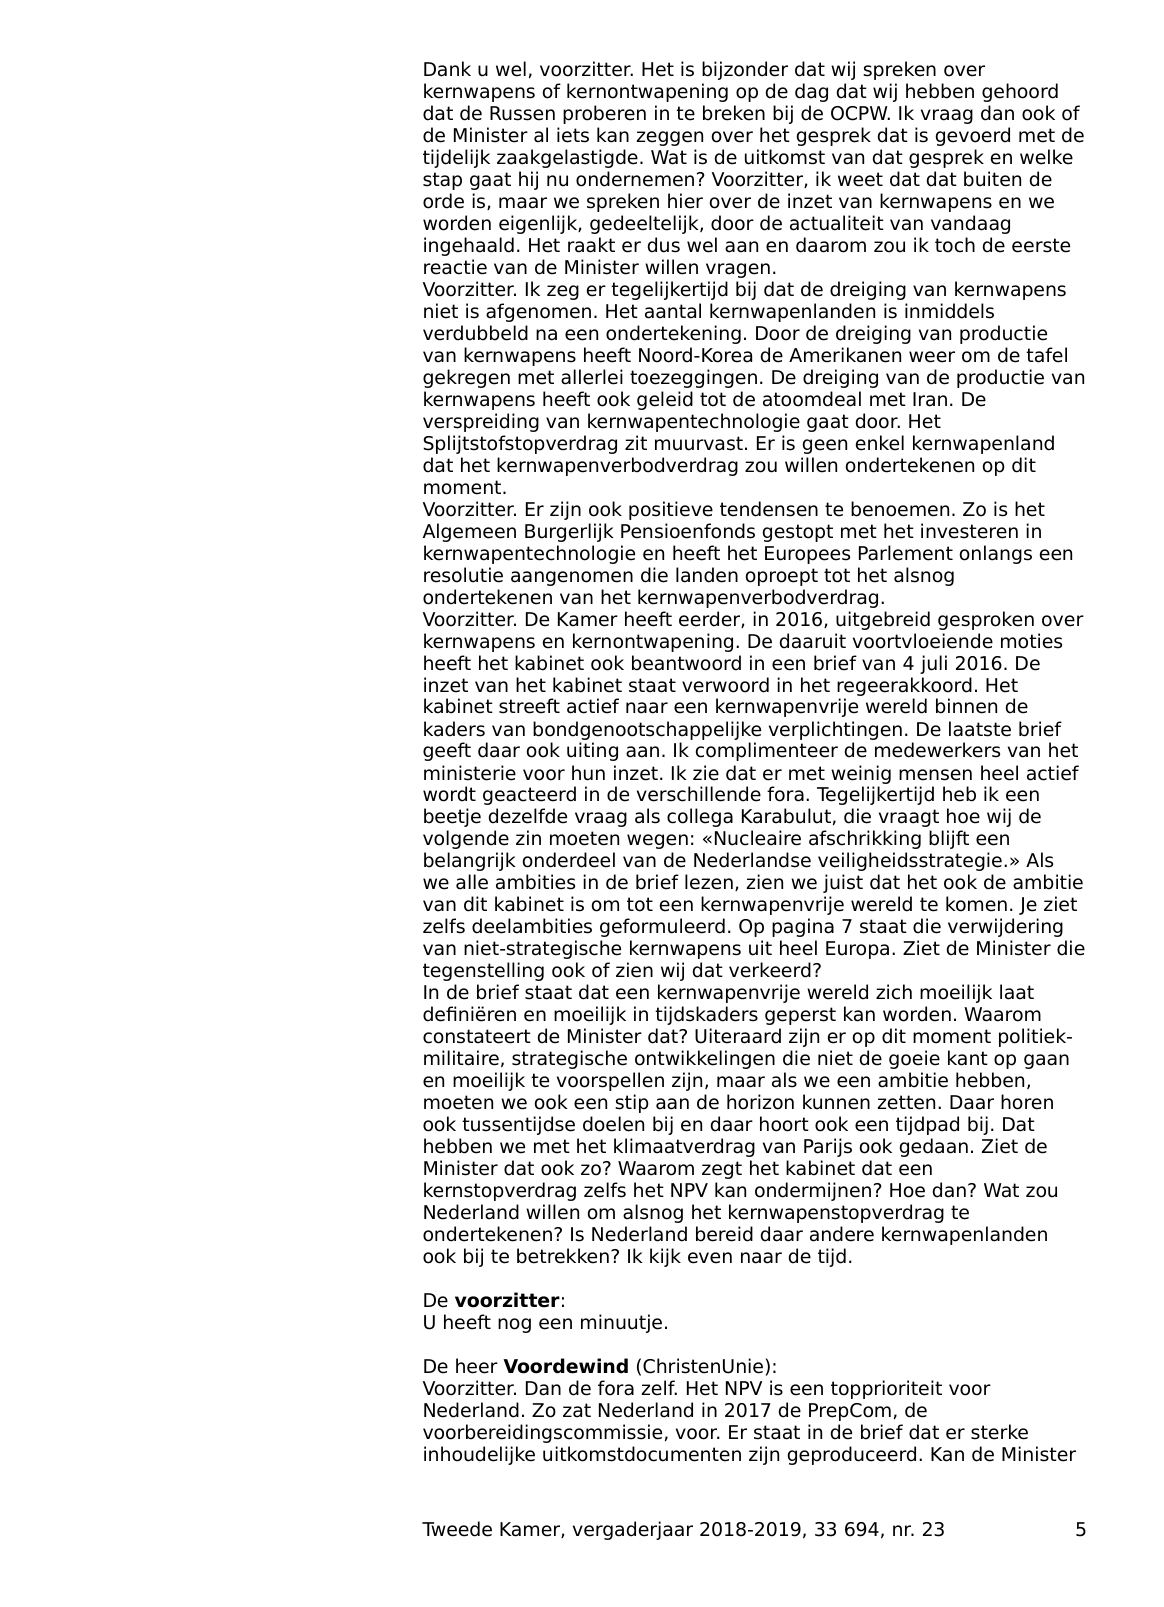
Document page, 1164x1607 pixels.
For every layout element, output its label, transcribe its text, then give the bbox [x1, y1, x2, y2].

text Voorzitter. Er zijn ook positieve tendensen te benoemen. Zo is het Algemeen Burgerlijk Pensioenfonds gestopt met het investeren in kernwapentechnologie en heeft het Europees Parlement onlangs een resolutie aangenomen die landen oproept tot het alsnog ondertekenen van het kernwapenverbodverdrag. [422, 499, 1087, 608]
text Dank u wel, voorzitter. Het is bijzonder dat wij spreken over kernwapens of kernontwapening op de dag dat wij hebben gehoord dat de Russen proberen in te breken bij de OCPW. Ik vraag dan ook of de Minister al iets kan zeggen over het gesprek dat is gevoerd met de tijdelijk zaakgelastigde. Wat is de uitkomst van dat gesprek en welke stap gaat hij nu ondernemen? Voorzitter, ik weet dat dat buiten de orde is, maar we spreken hier over de inzet van kernwapens en we worden eigenlijk, gedeeltelijk, door de actualiteit van vandaag ingehaald. Het raakt er dus wel aan en daarom zou ik toch de eerste reactie van de Minister willen vragen. [422, 59, 1087, 279]
text De heer Voordewind (ChristenUnie): [422, 1356, 1087, 1378]
text In de brief staat dat een kernwapenvrije wereld zich moeilijk laat definiëren en moeilijk in tijdskaders geperst kan worden. Waarom constateert de Minister dat? Uiteraard zijn er op dit moment politiek-militaire, strategische ontwikkelingen die niet de goeie kant op gaan en moeilijk te voorspellen zijn, maar als we een ambitie hebben, moeten we ook een stip aan de horizon kunnen zetten. Daar horen ook tussentijdse doelen bij en daar hoort ook een tijdpad bij. Dat hebben we met het klimaatverdrag van Parijs ook gedaan. Ziet de Minister dat ook zo? Waarom zegt het kabinet dat een kernstopverdrag zelfs het NPV kan ondermijnen? Hoe dan? Wat zou Nederland willen om alsnog het kernwapenstopverdrag te ondertekenen? Is Nederland bereid daar andere kernwapenlanden ook bij te betrekken? Ik kijk even naar de tijd. [422, 982, 1087, 1268]
text Voorzitter. Dan de fora zelf. Het NPV is een topprioriteit voor Nederland. Zo zat Nederland in 2017 de PrepCom, de voorbereidingscommissie, voor. Er staat in de brief dat er sterke inhoudelijke uitkomstdocumenten zijn geproduceerd. Kan de Minister [422, 1378, 1087, 1466]
text U heeft nog een minuutje. [422, 1312, 1087, 1334]
text Voorzitter. Ik zeg er tegelijkertijd bij dat de dreiging van kernwapens niet is afgenomen. Het aantal kernwapenlanden is inmiddels verdubbeld na een ondertekening. Door de dreiging van productie van kernwapens heeft Noord-Korea de Amerikanen weer om de tafel gekregen met allerlei toezeggingen. De dreiging van de productie van kernwapens heeft ook geleid tot de atoomdeal met Iran. De verspreiding van kernwapentechnologie gaat door. Het Splijtstofstopverdrag zit muurvast. Er is geen enkel kernwapenland dat het kernwapenverbodverdrag zou willen ondertekenen op dit moment. [422, 279, 1087, 499]
text De voorzitter: [422, 1290, 1087, 1312]
text Voorzitter. De Kamer heeft eerder, in 2016, uitgebreid gesproken over kernwapens en kernontwapening. De daaruit voortvloeiende moties heeft het kabinet ook beantwoord in een brief van 4 juli 2016. De inzet van het kabinet staat verwoord in het regeerakkoord. Het kabinet streeft actief naar een kernwapenvrije wereld binnen de kaders van bondgenootschappelijke verplichtingen. De laatste brief geeft daar ook uiting aan. Ik complimenteer de medewerkers van het ministerie voor hun inzet. Ik zie dat er met weinig mensen heel actief wordt geacteerd in de verschillende fora. Tegelijkertijd heb ik een beetje dezelfde vraag als collega Karabulut, die vraagt hoe wij de volgende zin moeten wegen: «Nucleaire afschrikking blijft een belangrijk onderdeel van de Nederlandse veiligheidsstrategie.» Als we alle ambities in de brief lezen, zien we juist dat het ook de ambitie van dit kabinet is om tot een kernwapenvrije wereld te komen. Je ziet zelfs deelambities geformuleerd. Op pagina 7 staat die verwijdering van niet-strategische kernwapens uit heel Europa. Ziet de Minister die tegenstelling ook of zien wij dat verkeerd? [422, 608, 1087, 982]
